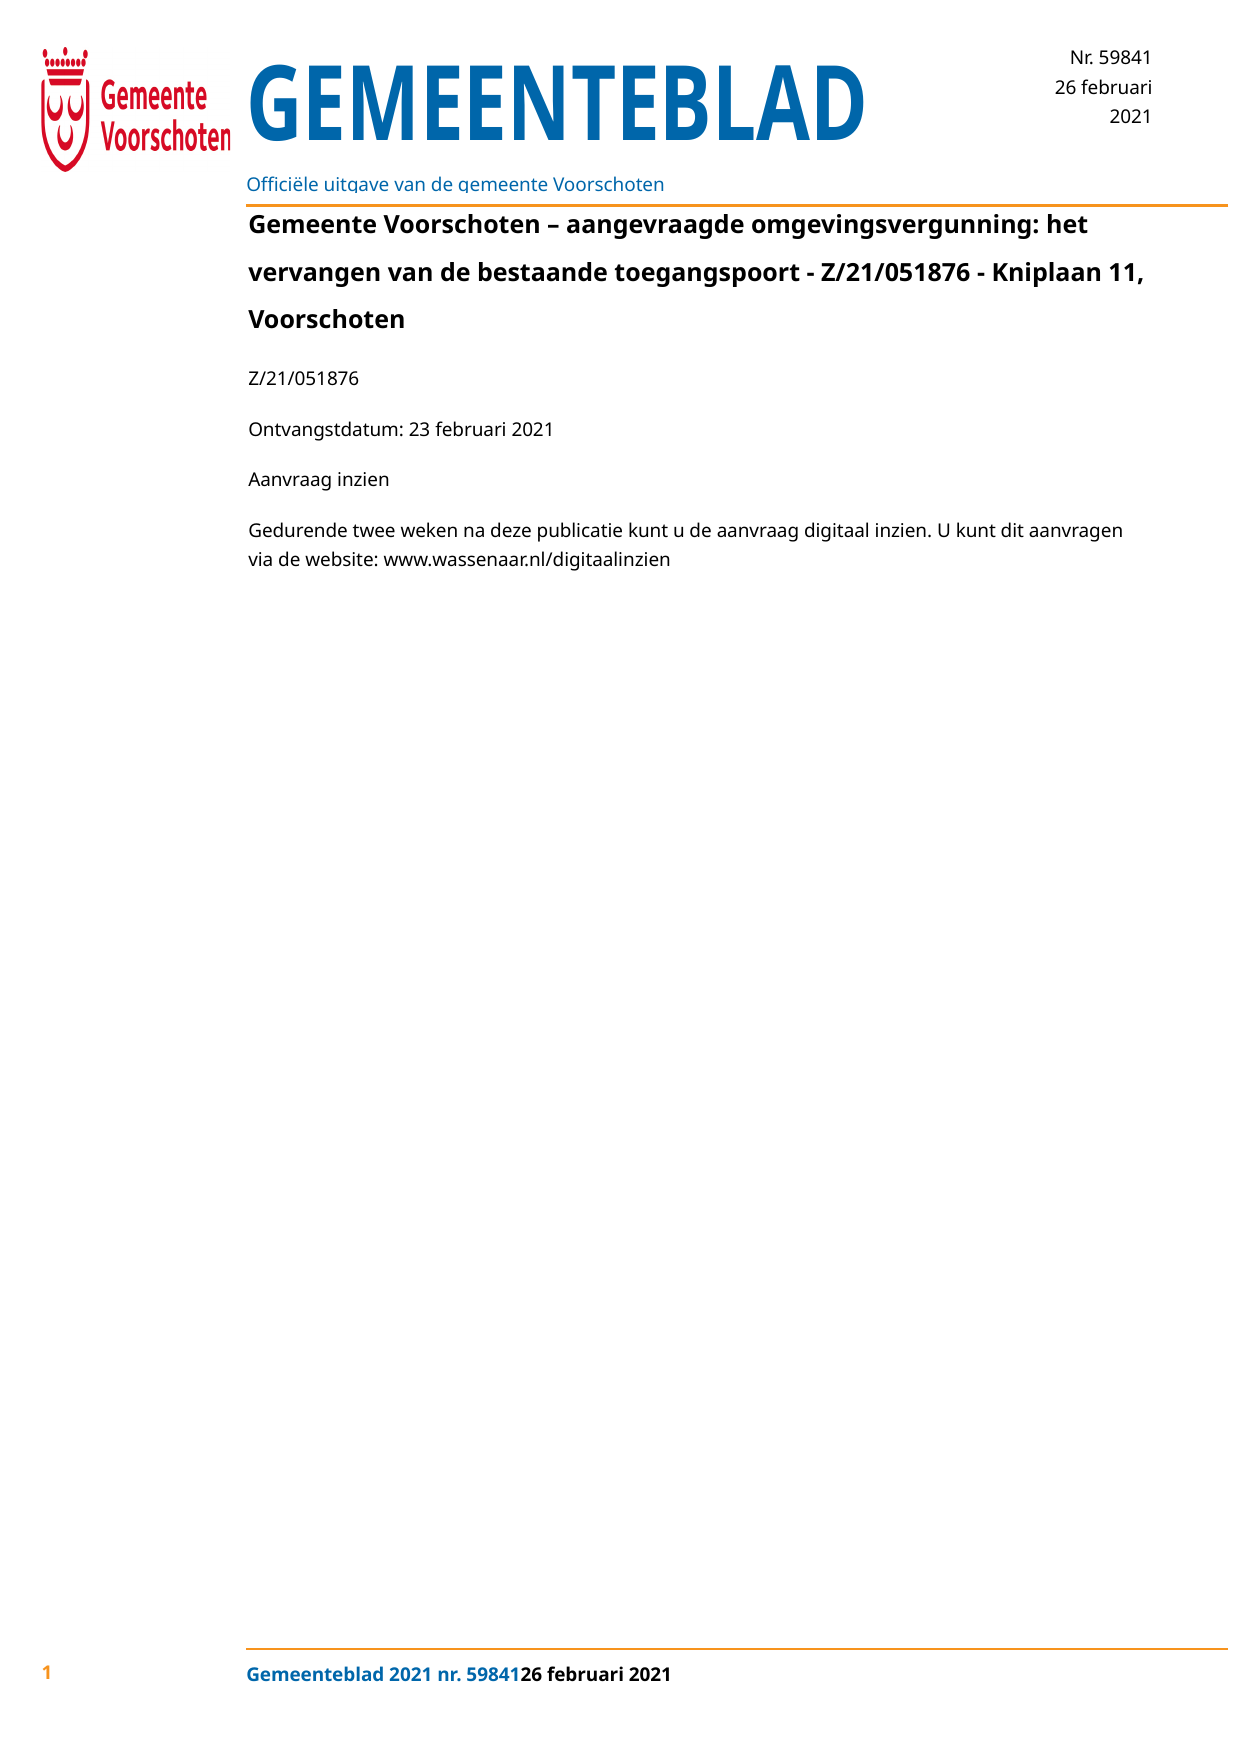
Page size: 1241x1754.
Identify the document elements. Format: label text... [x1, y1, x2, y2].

text Aanvraag inzien [248, 466, 1152, 492]
text Ontvangstdatum: 23 februari 2021 [248, 416, 1152, 442]
text Gemeente Voorschoten – aangevraagde omgevingsvergunning: het vervangen van de bestaande toegangspoort - Z/21/051876 - Kniplaan 11, Voorschoten [248, 207, 1152, 336]
text Z/21/051876 [248, 366, 1152, 391]
text Gedurende twee weken na deze publicatie kunt u de aanvraag digitaal inzien. U kunt dit aanvragen via de website: www.wassenaar.nl/digitaalinzien [248, 517, 1152, 572]
picture [41, 47, 231, 172]
